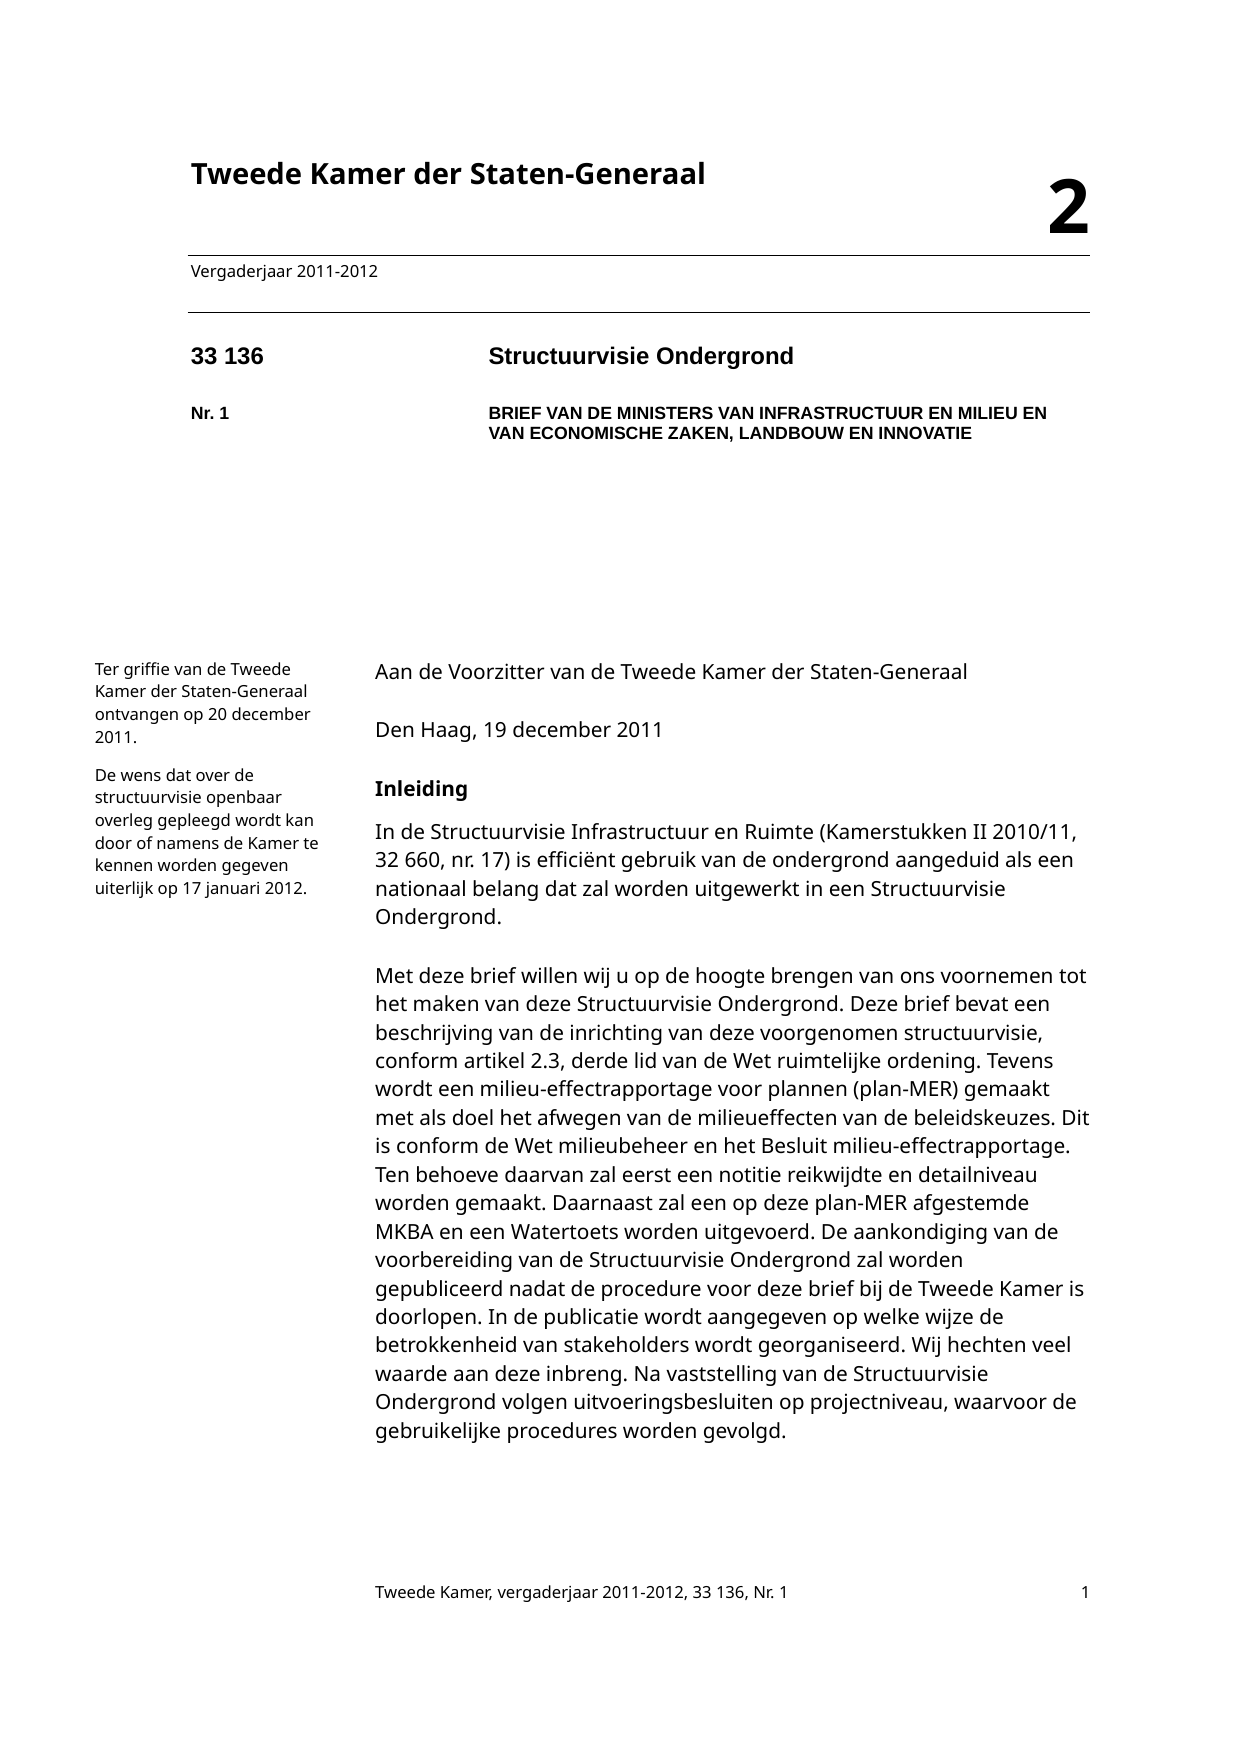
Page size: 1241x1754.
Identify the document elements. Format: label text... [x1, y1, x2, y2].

table_header Tweede Kamer der Staten-Generaal [188, 150, 909, 255]
table_cell Nr. 1 [188, 399, 485, 539]
text In de Structuurvisie Infrastructuur en Ruimte (Kamerstukken II 2010/11, 32 660, nr. 17) is efficiënt gebruik van de ondergrond aangeduid als een nationaal belang dat zal worden uitgewerkt in een Structuurvisie Ondergrond. [375, 817, 1090, 931]
text Ter griffie van de Tweede Kamer der Staten-Generaal ontvangen op 20 december 2011. [94, 657, 328, 748]
table_cell BRIEF VAN DE MINISTERS VAN INFRASTRUCTUUR EN MILIEU EN VAN ECONOMISCHE ZAKEN, LANDBOUW EN INNOVATIE [485, 399, 1090, 539]
table_cell Vergaderjaar 2011-2012 [188, 256, 485, 312]
text De wens dat over de structuurvisie openbaar overleg gepleegd wordt kan door of namens de Kamer te kennen worden gegeven uiterlijk op 17 januari 2012. [94, 763, 328, 899]
text Den Haag, 19 december 2011 [375, 715, 1090, 744]
text Met deze brief willen wij u op de hoogte brengen van ons voornemen tot het maken van deze Structuurvisie Ondergrond. Deze brief bevat een beschrijving van de inrichting van deze voorgenomen structuurvisie, conform artikel 2.3, derde lid van de Wet ruimtelijke ordening. Tevens wordt een milieu-effectrapportage voor plannen (plan-MER) gemaakt met als doel het afwegen van de milieueffecten van de beleidskeuzes. Dit is conform de Wet milieubeheer en het Besluit milieu-effectrapportage. Ten behoeve daarvan zal eerst een notitie reikwijdte en detailniveau worden gemaakt. Daarnaast zal een op deze plan-MER afgestemde MKBA en een Watertoets worden uitgevoerd. De aankondiging van de voorbereiding van de Structuurvisie Ondergrond zal worden gepubliceerd nadat de procedure voor deze brief bij de Tweede Kamer is doorlopen. In de publicatie wordt aangegeven op welke wijze de betrokkenheid van stakeholders wordt georganiseerd. Wij hechten veel waarde aan deze inbreng. Na vaststelling van de Structuurvisie Ondergrond volgen uitvoeringsbesluiten op projectniveau, waarvoor de gebruikelijke procedures worden gevolgd. [375, 961, 1090, 1444]
table_cell 33 136 [188, 339, 485, 399]
text Aan de Voorzitter van de Tweede Kamer der Staten-Generaal [375, 657, 1090, 686]
table_cell [188, 313, 485, 339]
table_header 2 [910, 150, 1090, 255]
text Inleiding [375, 774, 1090, 802]
table_cell Structuurvisie Ondergrond [485, 339, 1090, 399]
table_cell [485, 256, 1090, 312]
text [94, 748, 328, 763]
table_cell [485, 313, 1090, 339]
